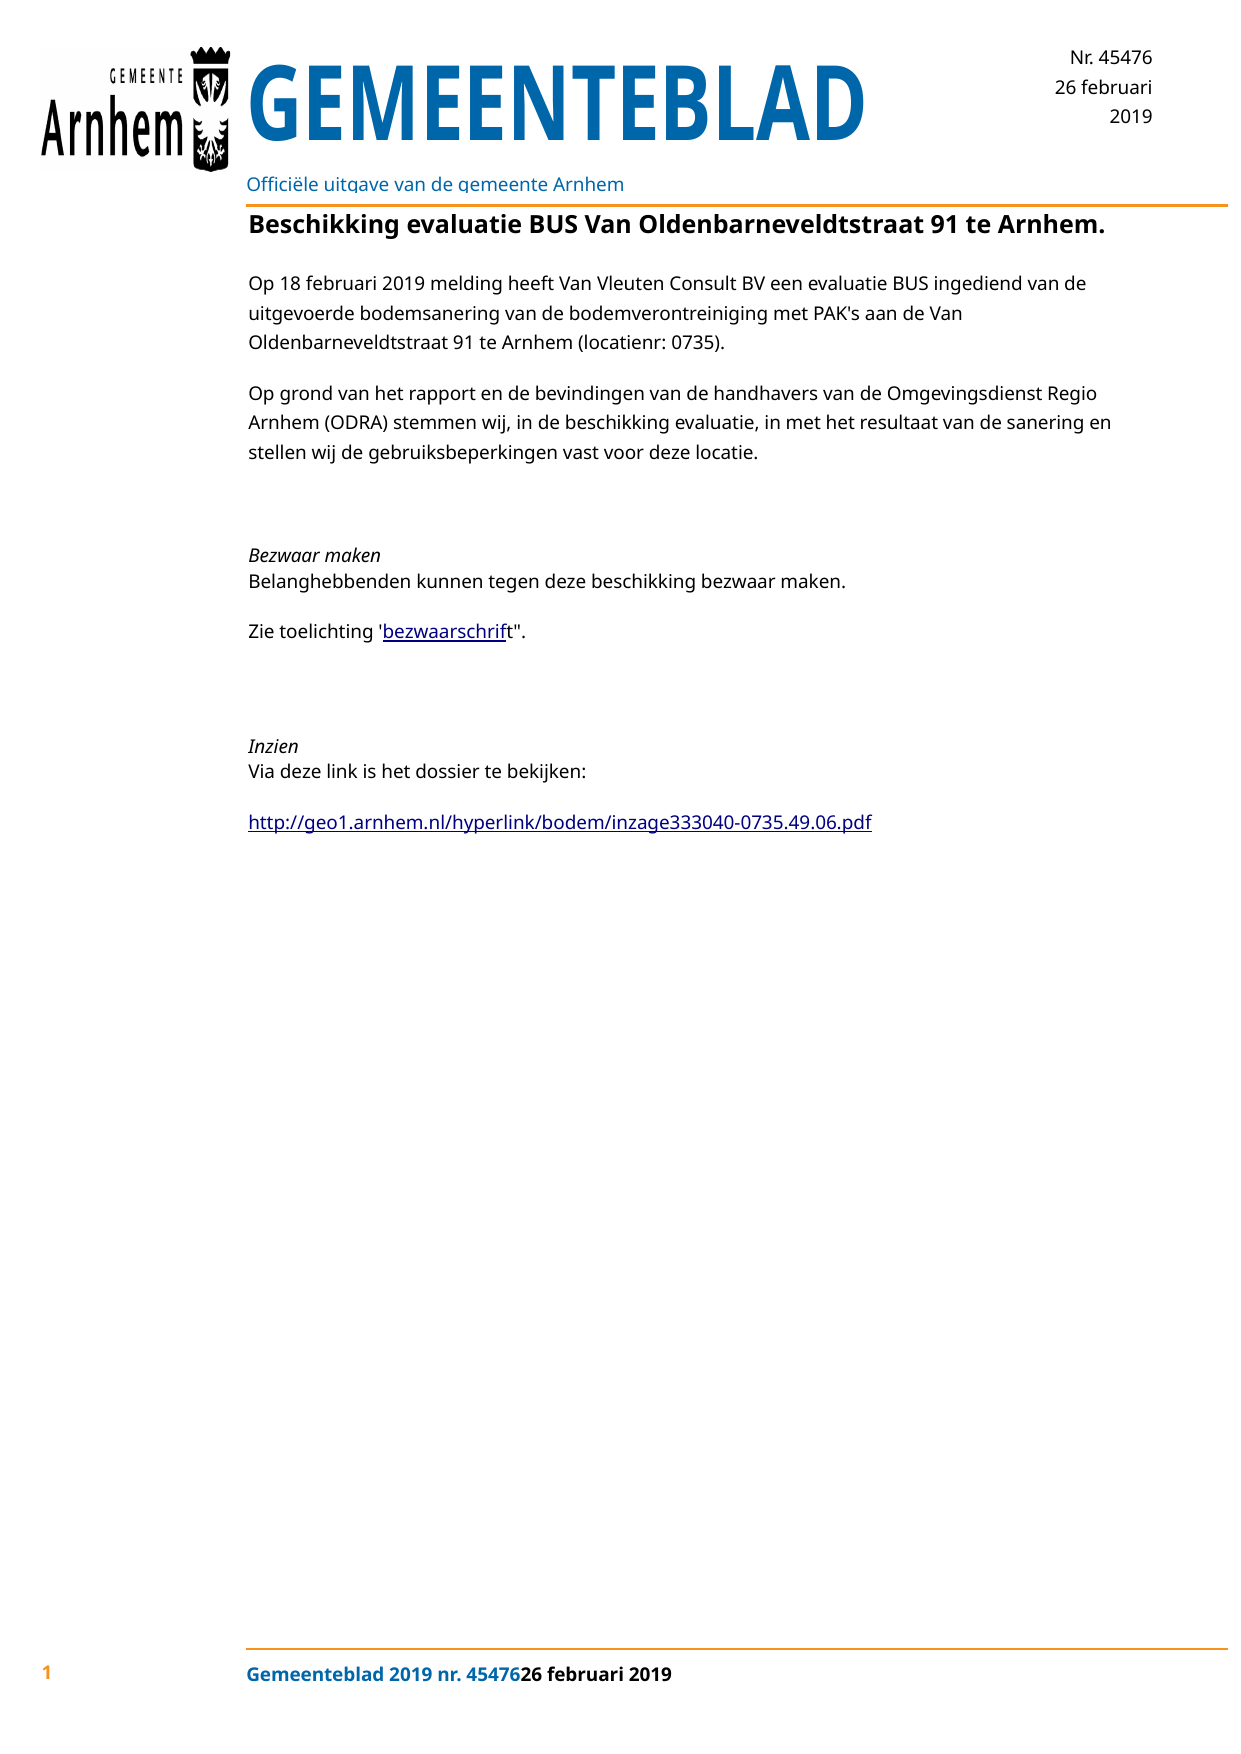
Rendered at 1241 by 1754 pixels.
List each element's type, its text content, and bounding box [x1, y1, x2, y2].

text Inzien [248, 733, 1152, 758]
text Op 18 februari 2019 melding heeft Van Vleuten Consult BV een evaluatie BUS ingediend van de uitgevoerde bodemsanering van de bodemverontreiniging met PAK's aan de Van Oldenbarneveldtstraat 91 te Arnhem (locatienr: 0735). [248, 270, 1152, 355]
text Op grond van het rapport en de bevindingen van de handhavers van de Omgevingsdienst Regio Arnhem (ODRA) stemmen wij, in de beschikking evaluatie, in met het resultaat van de sanering en stellen wij de gebruiksbeperkingen vast voor deze locatie. [248, 380, 1152, 465]
text http://geo1.arnhem.nl/hyperlink/bodem/inzage333040-0735.49.06.pdf [248, 809, 1152, 835]
picture [41, 47, 231, 172]
text Bezwaar maken [248, 542, 1152, 568]
text Via deze link is het dossier te bekijken: [248, 758, 1152, 784]
text Belanghebbenden kunnen tegen deze beschikking bezwaar maken. [248, 568, 1152, 594]
text Beschikking evaluatie BUS Van Oldenbarneveldtstraat 91 te Arnhem. [248, 207, 1152, 241]
text Zie toelichting 'bezwaarschrift". [248, 618, 1152, 644]
